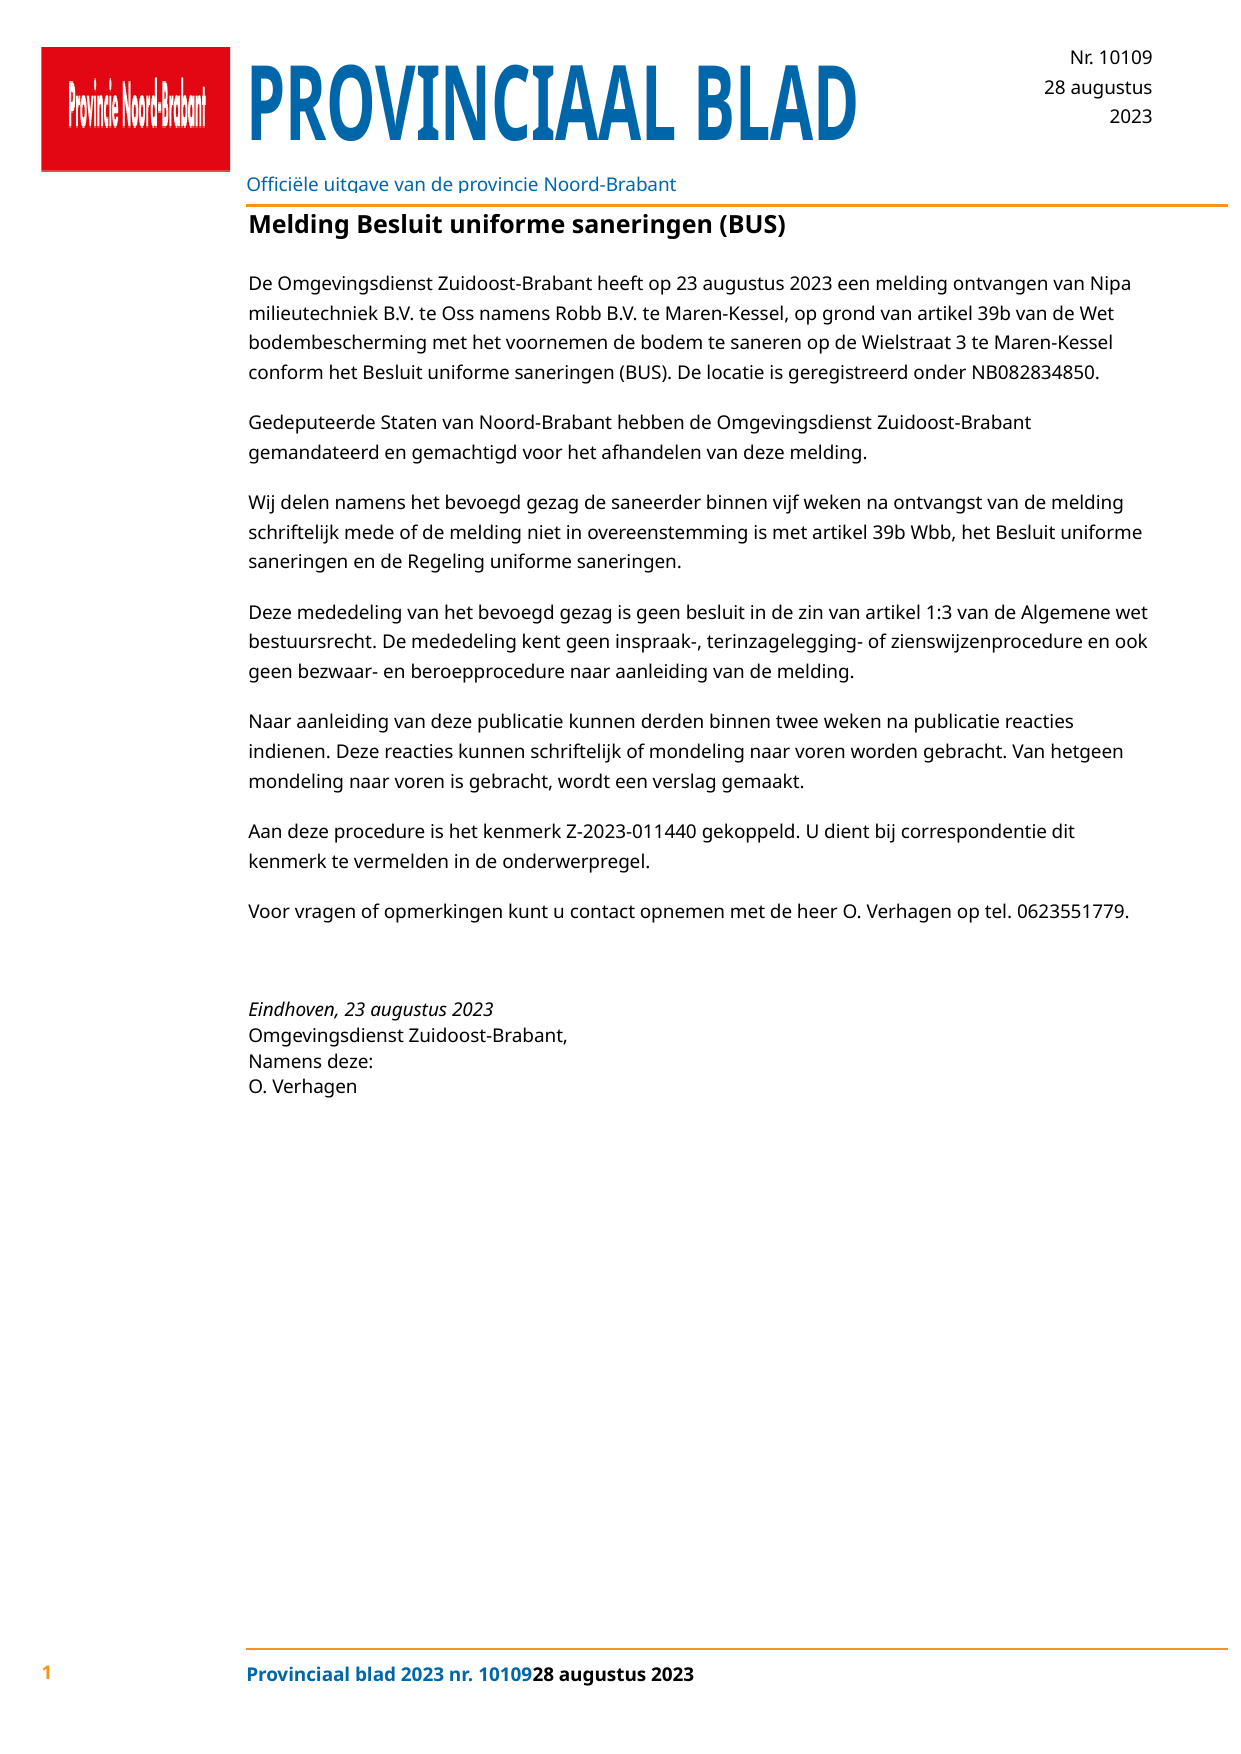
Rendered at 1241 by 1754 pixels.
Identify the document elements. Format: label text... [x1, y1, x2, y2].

text Wij delen namens het bevoegd gezag de saneerder binnen vijf weken na ontvangst van de melding schriftelijk mede of de melding niet in overeenstemming is met artikel 39b Wbb, het Besluit uniforme saneringen en de Regeling uniforme saneringen. [248, 489, 1152, 574]
text Gedeputeerde Staten van Noord-Brabant hebben de Omgevingsdienst Zuidoost-Brabant gemandateerd en gemachtigd voor het afhandelen van deze melding. [248, 409, 1152, 465]
text Eindhoven, 23 augustus 2023 [248, 996, 1152, 1022]
text Aan deze procedure is het kenmerk Z-2023-011440 gekoppeld. U dient bij correspondentie dit kenmerk te vermelden in de onderwerpregel. [248, 818, 1152, 873]
text Deze mededeling van het bevoegd gezag is geen besluit in de zin van artikel 1:3 van de Algemene wet bestuursrecht. De mededeling kent geen inspraak-, terinzagelegging- of zienswijzenprocedure en ook geen bezwaar- en beroepprocedure naar aanleiding van de melding. [248, 599, 1152, 684]
text Melding Besluit uniforme saneringen (BUS) [248, 207, 1152, 241]
text De Omgevingsdienst Zuidoost-Brabant heeft op 23 augustus 2023 een melding ontvangen van Nipa milieutechniek B.V. te Oss namens Robb B.V. te Maren-Kessel, op grond van artikel 39b van de Wet bodembescherming met het voornemen de bodem te saneren op de Wielstraat 3 te Maren-Kessel conform het Besluit uniforme saneringen (BUS). De locatie is geregistreerd onder NB082834850. [248, 270, 1152, 385]
text Naar aanleiding van deze publicatie kunnen derden binnen twee weken na publicatie reacties indienen. Deze reacties kunnen schriftelijk of mondeling naar voren worden gebracht. Van hetgeen mondeling naar voren is gebracht, wordt een verslag gemaakt. [248, 709, 1152, 793]
picture [41, 47, 231, 172]
text Voor vragen of opmerkingen kunt u contact opnemen met de heer O. Verhagen op tel. 0623551779. [248, 898, 1152, 924]
text Namens deze: [248, 1048, 1152, 1074]
text Omgevingsdienst Zuidoost-Brabant, [248, 1022, 1152, 1048]
text O. Verhagen [248, 1074, 1152, 1099]
